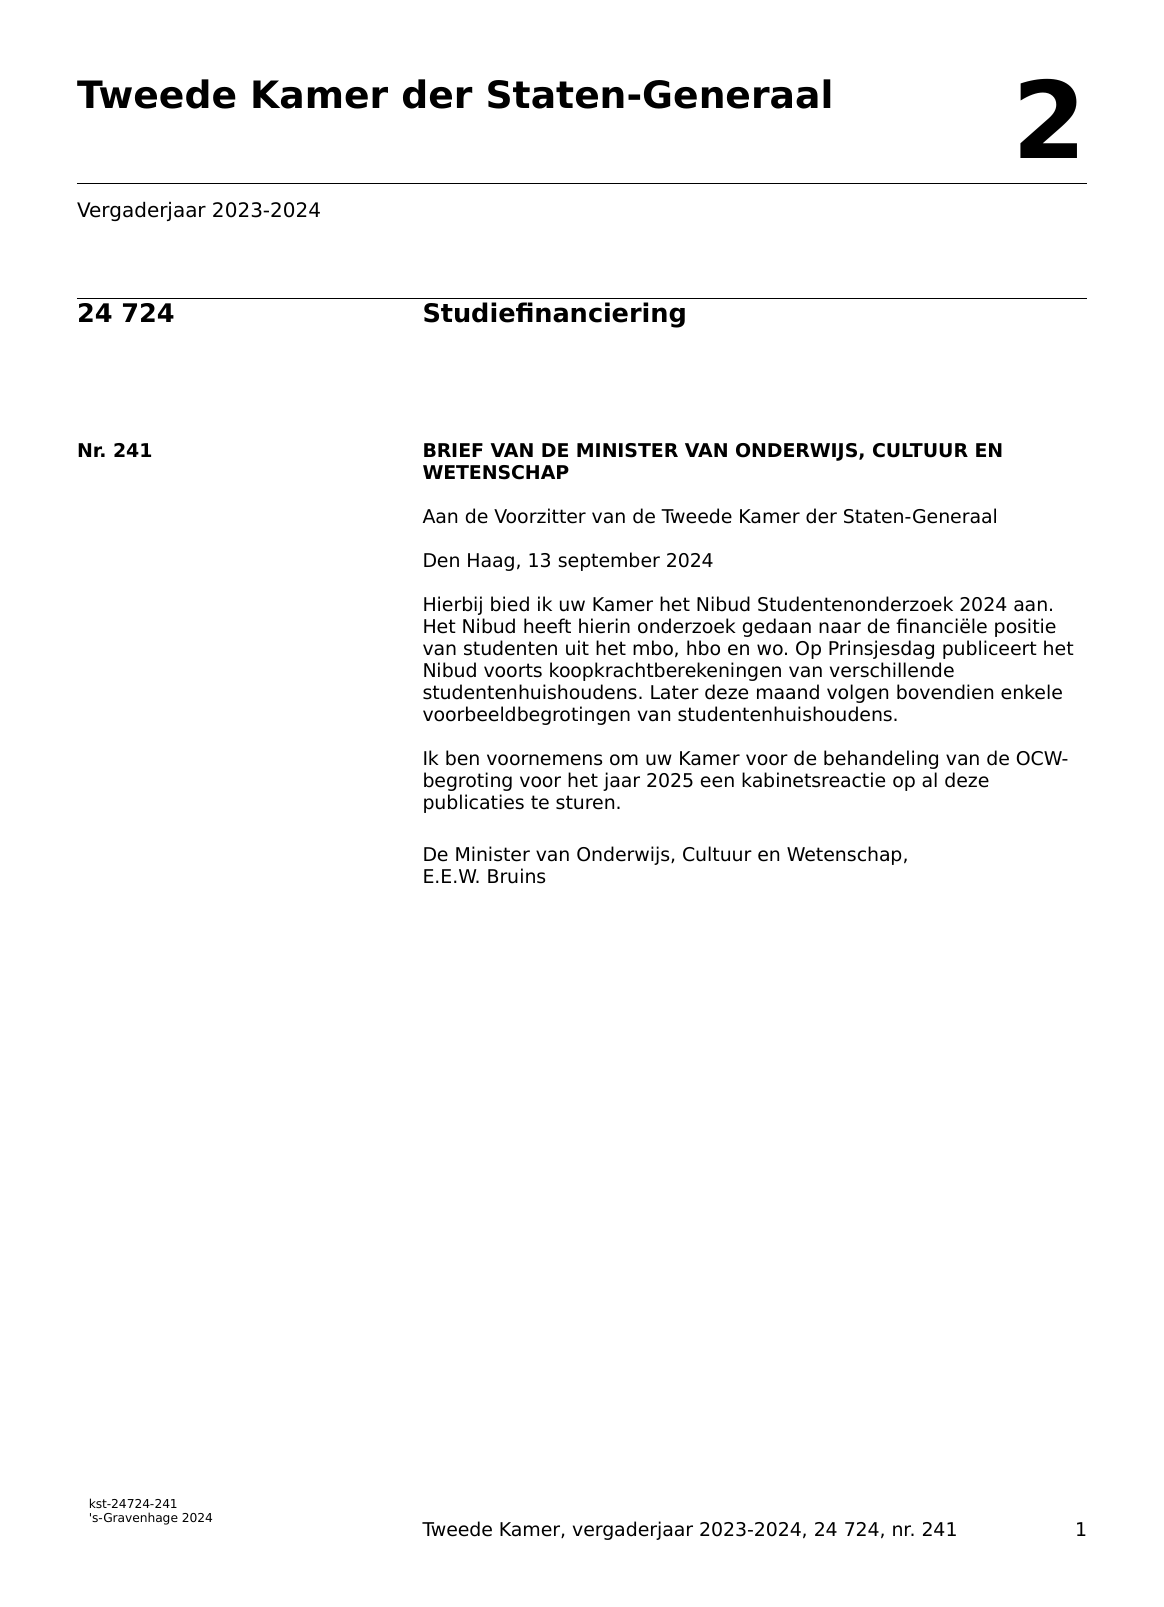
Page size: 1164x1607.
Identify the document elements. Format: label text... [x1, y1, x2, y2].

text Aan de Voorzitter van de Tweede Kamer der Staten-Generaal [422, 506, 1087, 528]
text Hierbij bied ik uw Kamer het Nibud Studentenonderzoek 2024 aan. Het Nibud heeft hierin onderzoek gedaan naar de financiële positie van studenten uit het mbo, hbo en wo. Op Prinsjesdag publiceert het Nibud voorts koopkrachtberekeningen van verschillende studentenhuishoudens. Later deze maand volgen bovendien enkele voorbeeldbegrotingen van studentenhuishoudens. [422, 594, 1087, 726]
subtitle 24 724 Studiefinanciering [77, 299, 1087, 329]
subtitle Nr. 241 BRIEF VAN DE MINISTER VAN ONDERWIJS, CULTUUR EN WETENSCHAP [77, 440, 1087, 484]
text Ik ben voornemens om uw Kamer voor de behandeling van de OCW-begroting voor het jaar 2025 een kabinetsreactie op al deze publicaties te sturen. [422, 748, 1087, 814]
text De Minister van Onderwijs, Cultuur en Wetenschap, E.E.W. Bruins [422, 844, 1087, 888]
text Den Haag, 13 september 2024 [422, 550, 1087, 572]
text 's-Gravenhage 2024 [88, 1511, 323, 1525]
table_header Tweede Kamer der Staten-Generaal [77, 59, 886, 183]
text kst-24724-241 [88, 1497, 323, 1511]
table_cell Vergaderjaar 2023-2024 [77, 184, 1087, 298]
table_header 2 [886, 59, 1087, 183]
